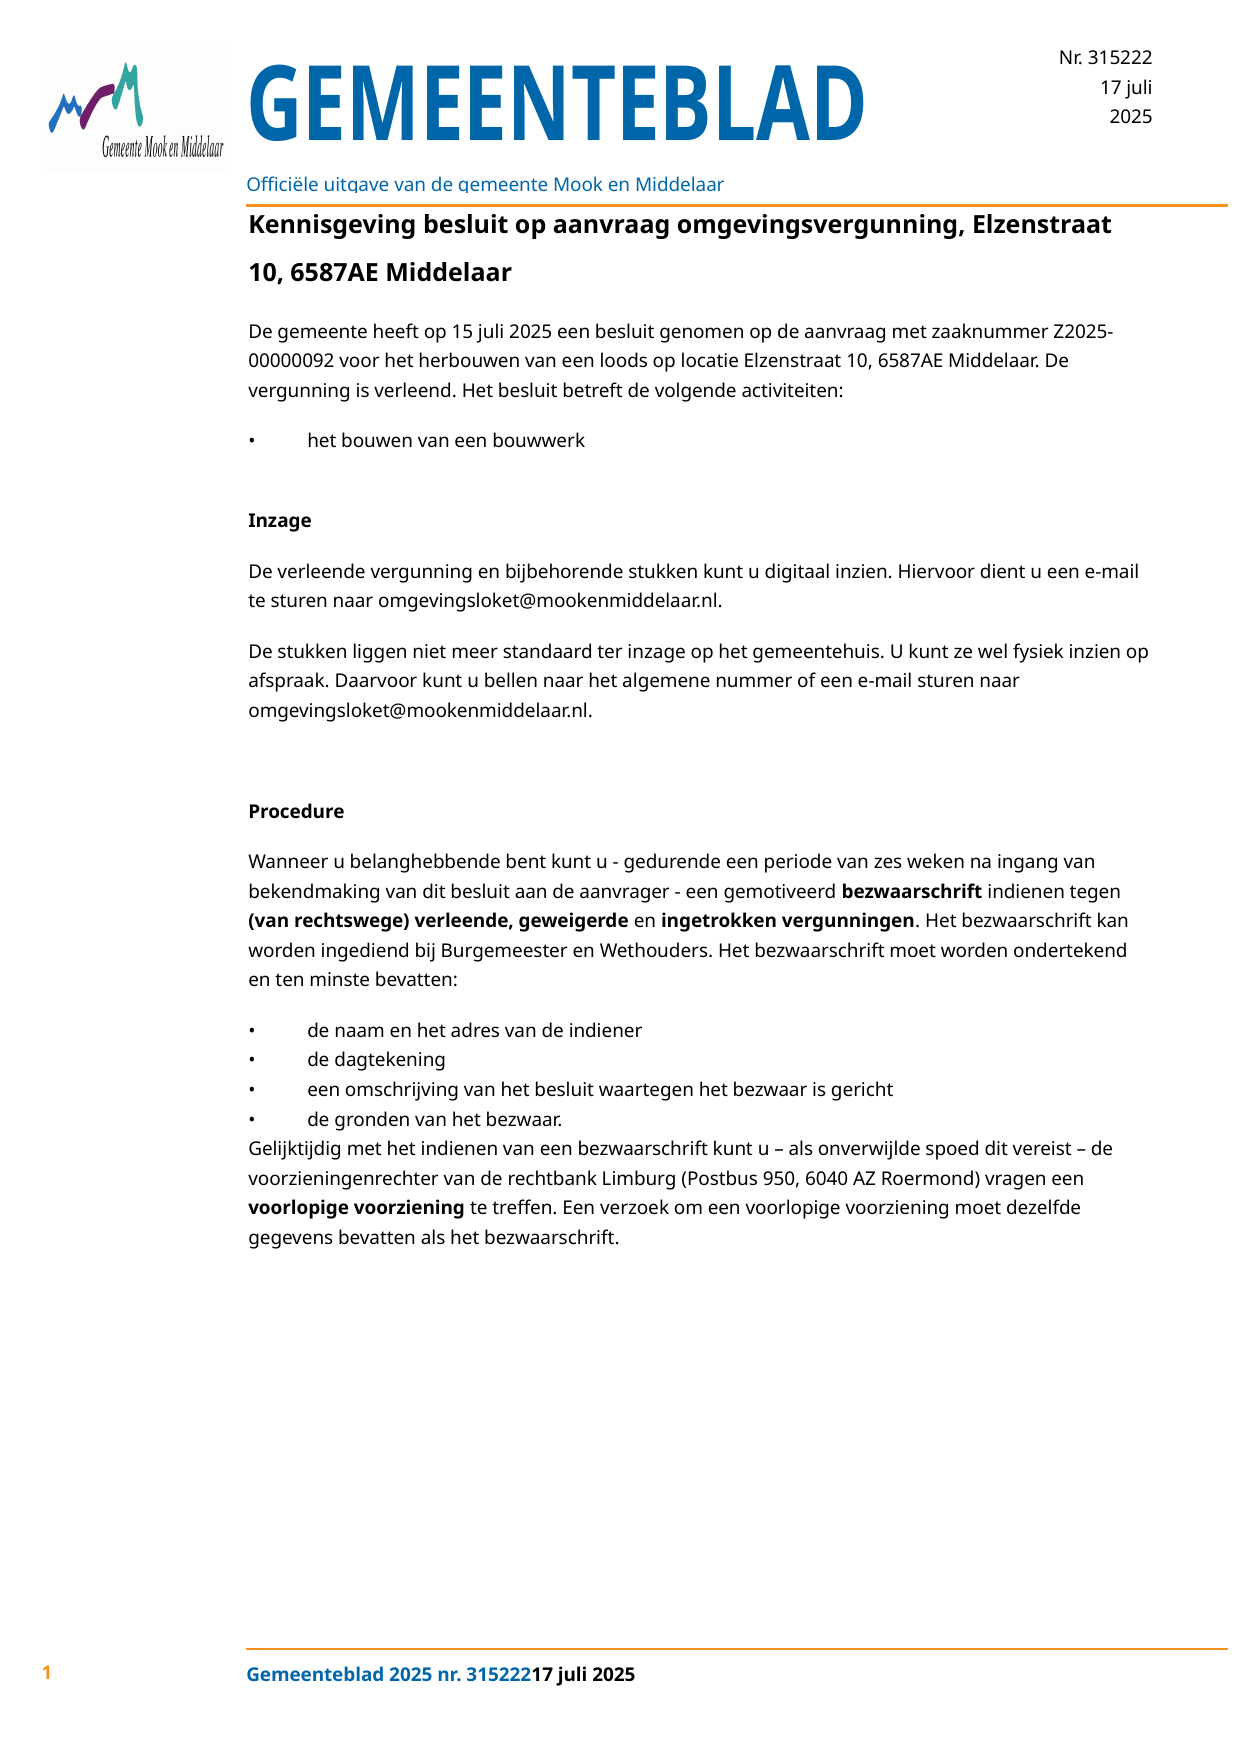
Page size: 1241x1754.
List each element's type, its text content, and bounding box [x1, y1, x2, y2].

text De stukken liggen niet meer standaard ter inzage op het gemeentehuis. U kunt ze wel fysiek inzien op afspraak. Daarvoor kunt u bellen naar het algemene nummer of een e-mail sturen naar omgevingsloket@mookenmiddelaar.nl. [248, 638, 1152, 723]
text Gelijktijdig met het indienen van een bezwaarschrift kunt u – als onverwijlde spoed dit vereist – de voorzieningenrechter van de rechtbank Limburg (Postbus 950, 6040 AZ Roermond) vragen een voorlopige voorziening te treffen. Een verzoek om een voorlopige voorziening moet dezelfde gegevens bevatten als het bezwaarschrift. [248, 1135, 1152, 1250]
list een omschrijving van het besluit waartegen het bezwaar is gericht [248, 1076, 1152, 1102]
list het bouwen van een bouwwerk [248, 427, 1152, 453]
text Inzage [248, 507, 1152, 533]
text Procedure [248, 798, 1152, 824]
text De verleende vergunning en bijbehorende stukken kunt u digitaal inzien. Hiervoor dient u een e-mail te sturen naar omgevingsloket@mookenmiddelaar.nl. [248, 558, 1152, 613]
list de dagtekening [248, 1047, 1152, 1072]
list de naam en het adres van de indiener [248, 1017, 1152, 1043]
text Kennisgeving besluit op aanvraag omgevingsvergunning, Elzenstraat 10, 6587AE Middelaar [248, 207, 1152, 288]
text Wanneer u belanghebbende bent kunt u - gedurende een periode van zes weken na ingang van bekendmaking van dit besluit aan de aanvrager - een gemotiveerd bezwaarschrift indienen tegen (van rechtswege) verleende, geweigerde en ingetrokken vergunningen. Het bezwaarschrift kan worden ingediend bij Burgemeester en Wethouders. Het bezwaarschrift moet worden ondertekend en ten minste bevatten: [248, 848, 1152, 992]
list de gronden van het bezwaar. [248, 1106, 1152, 1132]
text De gemeente heeft op 15 juli 2025 een besluit genomen op de aanvraag met zaaknummer Z2025-00000092 voor het herbouwen van een loods op locatie Elzenstraat 10, 6587AE Middelaar. De vergunning is verleend. Het besluit betreft de volgende activiteiten: [248, 318, 1152, 403]
picture [41, 47, 231, 172]
